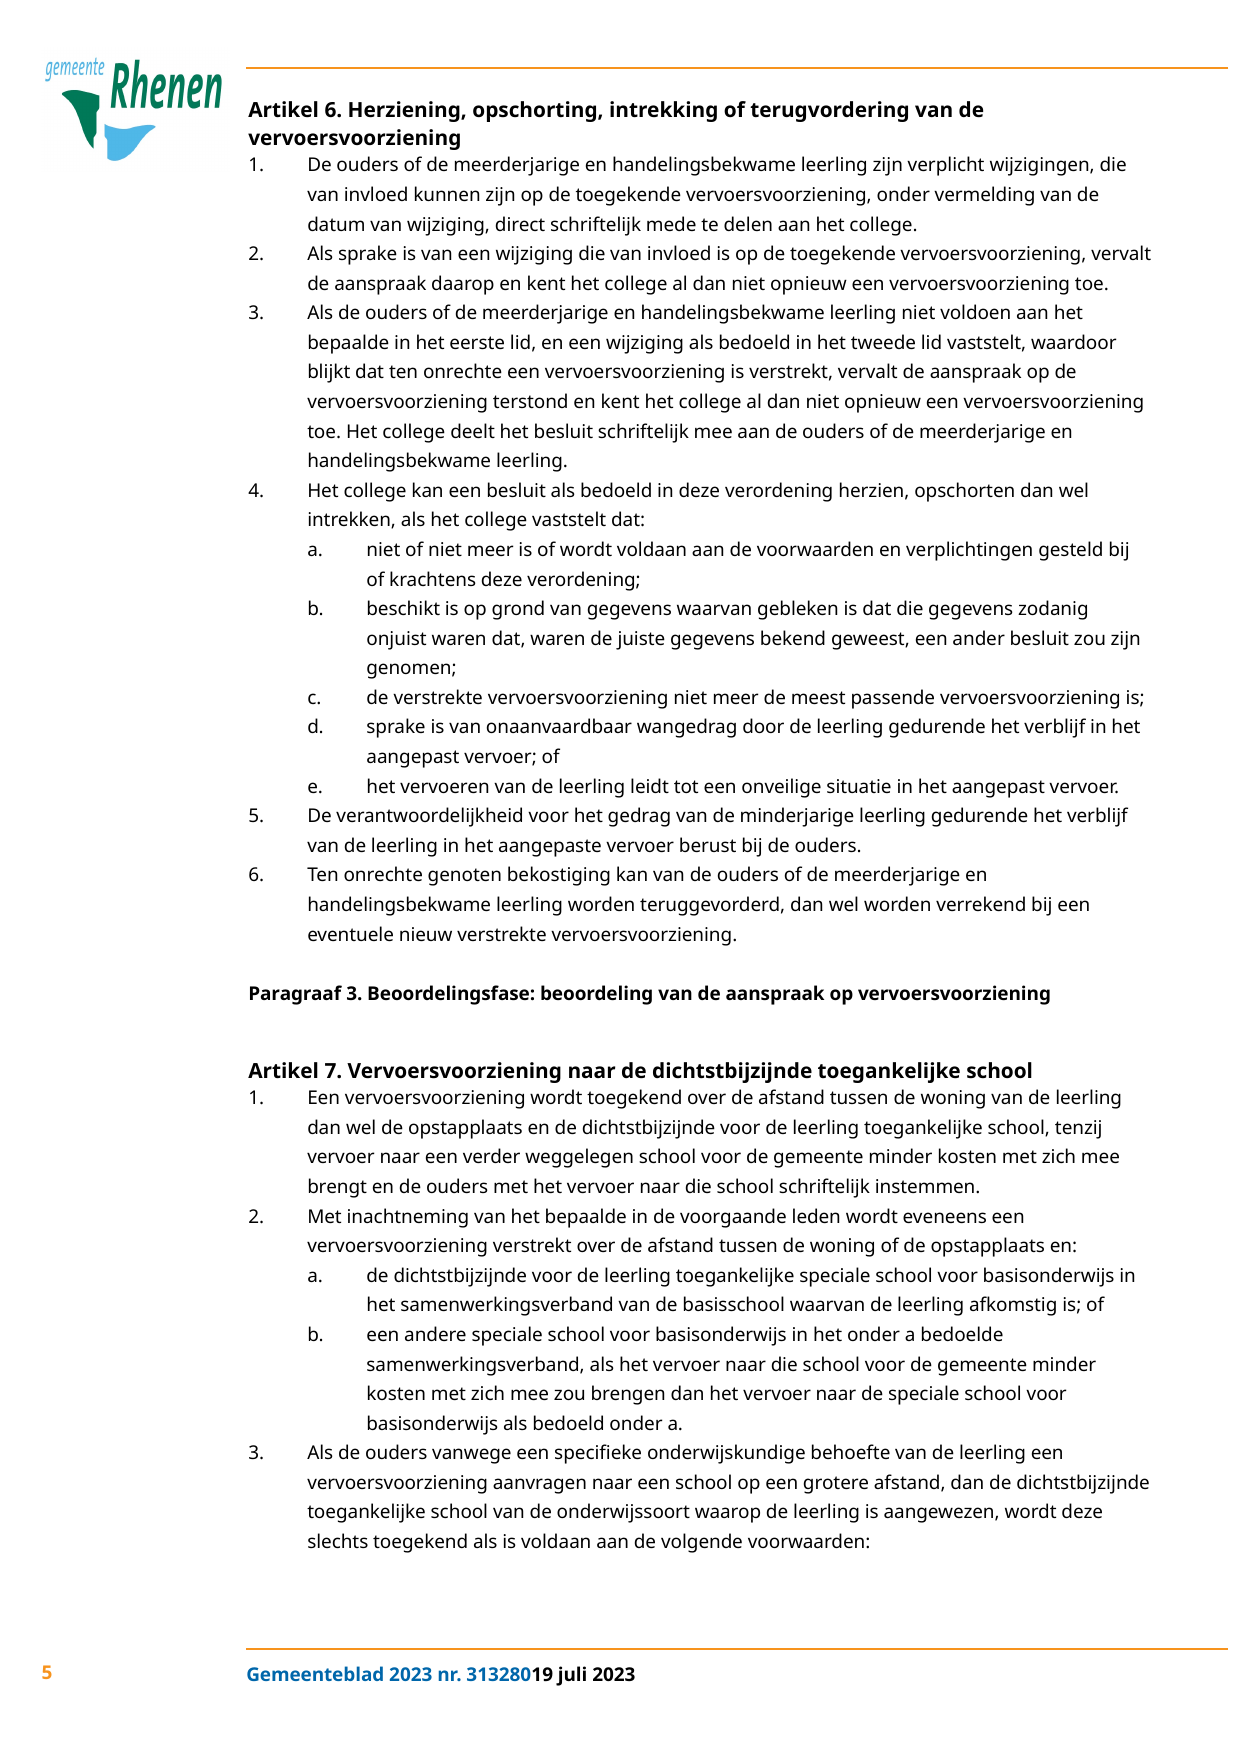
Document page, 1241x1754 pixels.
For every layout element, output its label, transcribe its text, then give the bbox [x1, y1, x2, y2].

list Als de ouders vanwege een specifieke onderwijskundige behoefte van de leerling een vervoersvoorziening aanvragen naar een school op een grotere afstand, dan de dichtstbijzijnde toegankelijke school van de onderwijssoort waarop de leerling is aangewezen, wordt deze slechts toegekend als is voldaan aan de volgende voorwaarden: [248, 1439, 1152, 1554]
list De ouders of de meerderjarige en handelingsbekwame leerling zijn verplicht wijzigingen, die van invloed kunnen zijn op de toegekende vervoersvoorziening, onder vermelding van de datum van wijziging, direct schriftelijk mede te delen aan het college. [248, 152, 1152, 237]
picture [41, 47, 231, 172]
list Ten onrechte genoten bekostiging kan van de ouders of de meerderjarige en handelingsbekwame leerling worden teruggevorderd, dan wel worden verrekend bij een eventuele nieuw verstrekte vervoersvoorziening. [248, 862, 1152, 947]
list De verantwoordelijkheid voor het gedrag van de minderjarige leerling gedurende het verblijf van de leerling in het aangepaste vervoer berust bij de ouders. [248, 802, 1152, 858]
list Met inachtneming van het bepaalde in de voorgaande leden wordt eveneens een vervoersvoorziening verstrekt over de afstand tussen de woning of de opstapplaats en: [248, 1203, 1152, 1258]
text Artikel 6. Herziening, opschorting, intrekking of terugvordering van de vervoersvoorziening [248, 95, 1152, 152]
list de dichtstbijzijnde voor de leerling toegankelijke speciale school voor basisonderwijs in het samenwerkingsverband van de basisschool waarvan de leerling afkomstig is; of [307, 1262, 1152, 1317]
list Een vervoersvoorziening wordt toegekend over de afstand tussen de woning van de leerling dan wel de opstapplaats en de dichtstbijzijnde voor de leerling toegankelijke school, tenzij vervoer naar een verder weggelegen school voor de gemeente minder kosten met zich mee brengt en de ouders met het vervoer naar die school schriftelijk instemmen. [248, 1084, 1152, 1199]
list Als de ouders of de meerderjarige en handelingsbekwame leerling niet voldoen aan het bepaalde in het eerste lid, en een wijziging als bedoeld in het tweede lid vaststelt, waardoor blijkt dat ten onrechte een vervoersvoorziening is verstrekt, vervalt de aanspraak op de vervoersvoorziening terstond en kent het college al dan niet opnieuw een vervoersvoorziening toe. Het college deelt het besluit schriftelijk mee aan de ouders of de meerderjarige en handelingsbekwame leerling. [248, 299, 1152, 473]
list het vervoeren van de leerling leidt tot een onveilige situatie in het aangepast vervoer. [307, 773, 1152, 799]
list de verstrekte vervoersvoorziening niet meer de meest passende vervoersvoorziening is; [307, 684, 1152, 710]
list beschikt is op grond van gegevens waarvan gebleken is dat die gegevens zodanig onjuist waren dat, waren de juiste gegevens bekend geweest, een ander besluit zou zijn genomen; [307, 595, 1152, 680]
list niet of niet meer is of wordt voldaan aan de voorwaarden en verplichtingen gesteld bij of krachtens deze verordening; [307, 536, 1152, 592]
text Artikel 7. Vervoersvoorziening naar de dichtstbijzijnde toegankelijke school [248, 1056, 1152, 1084]
list sprake is van onaanvaardbaar wangedrag door de leerling gedurende het verblijf in het aangepast vervoer; of [307, 714, 1152, 769]
list een andere speciale school voor basisonderwijs in het onder a bedoelde samenwerkingsverband, als het vervoer naar die school voor de gemeente minder kosten met zich mee zou brengen dan het vervoer naar de speciale school voor basisonderwijs als bedoeld onder a. [307, 1321, 1152, 1436]
list Als sprake is van een wijziging die van invloed is op de toegekende vervoersvoorziening, vervalt de aanspraak daarop en kent het college al dan niet opnieuw een vervoersvoorziening toe. [248, 240, 1152, 296]
text Paragraaf 3. Beoordelingsfase: beoordeling van de aanspraak op vervoersvoorziening [248, 980, 1152, 1006]
list Het college kan een besluit als bedoeld in deze verordening herzien, opschorten dan wel intrekken, als het college vaststelt dat: [248, 477, 1152, 532]
